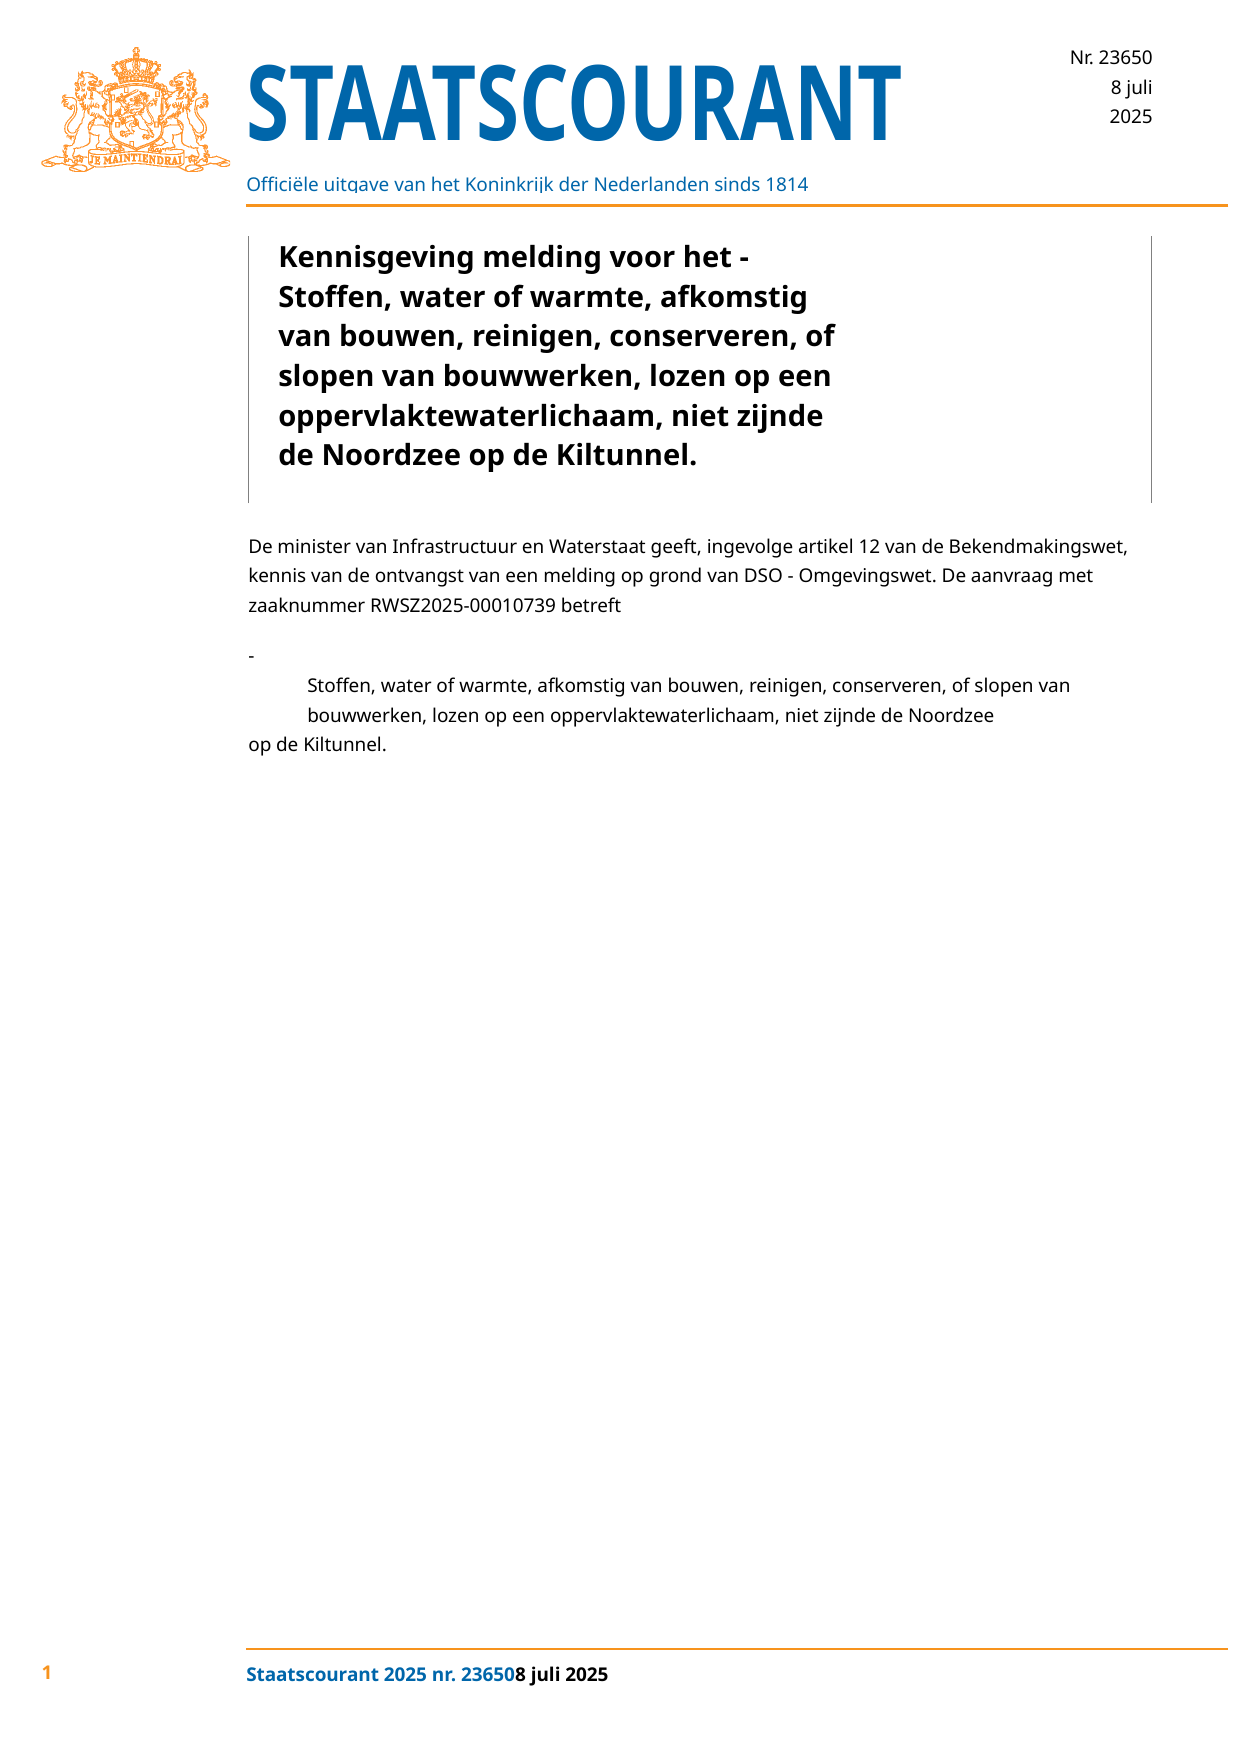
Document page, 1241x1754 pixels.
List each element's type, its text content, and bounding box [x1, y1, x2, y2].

table_header Kennisgeving melding voor het -Stoffen, water of warmte, afkomstig van bouwen, reinigen, conserveren, of slopen van bouwwerken, lozen op een oppervlaktewaterlichaam, niet zijnde de Noordzee op de Kiltunnel. [249, 236, 850, 503]
picture [41, 47, 231, 172]
table_header [1090, 236, 1151, 413]
table_header [850, 414, 1151, 503]
table_header [850, 236, 912, 413]
text op de Kiltunnel. [248, 731, 1152, 757]
list Stoffen, water of warmte, afkomstig van bouwen, reinigen, conserveren, of slopen van bouwwerken, lozen op een oppervlaktewaterlichaam, niet zijnde de Noordzee [248, 672, 1152, 727]
picture [912, 236, 1090, 414]
text De minister van Infrastructuur en Waterstaat geeft, ingevolge artikel 12 van de Bekendmakingswet, kennis van de ontvangst van een melding op grond van DSO - Omgevingswet. De aanvraag met zaaknummer RWSZ2025-00010739 betreft [248, 533, 1152, 618]
